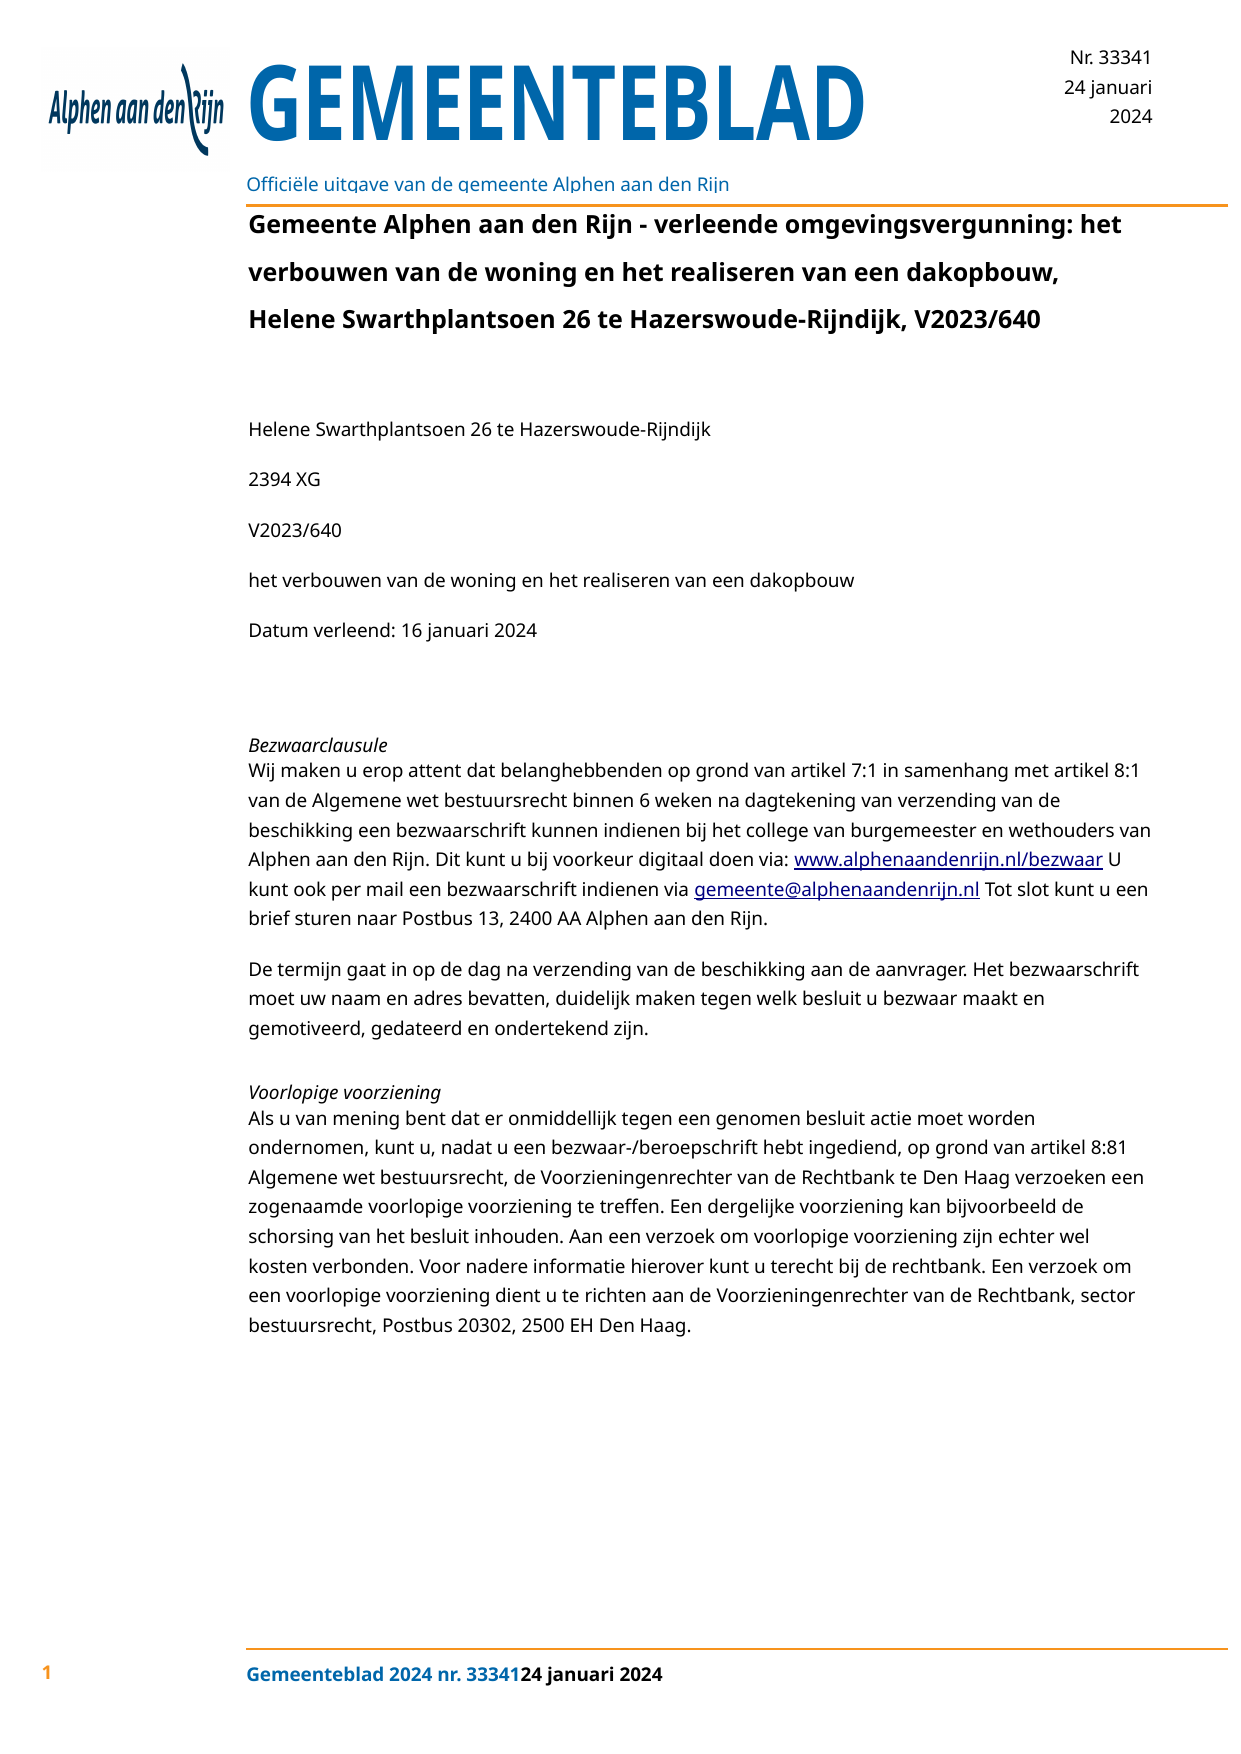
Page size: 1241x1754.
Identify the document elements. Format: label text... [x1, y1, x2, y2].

text Bezwaarclausule [248, 732, 1152, 758]
text Datum verleend: 16 januari 2024 [248, 618, 1152, 643]
text het verbouwen van de woning en het realiseren van een dakopbouw [248, 567, 1152, 593]
text 2394 XG [248, 466, 1152, 492]
text Voorlopige voorziening [248, 1079, 1152, 1105]
text Als u van mening bent dat er onmiddellijk tegen een genomen besluit actie moet worden ondernomen, kunt u, nadat u een bezwaar-/beroepschrift hebt ingediend, op grond van artikel 8:81 Algemene wet bestuursrecht, de Voorzieningenrechter van de Rechtbank te Den Haag verzoeken een zogenaamde voorlopige voorziening te treffen. Een dergelijke voorziening kan bijvoorbeeld de schorsing van het besluit inhouden. Aan een verzoek om voorlopige voorziening zijn echter wel kosten verbonden. Voor nadere informatie hierover kunt u terecht bij de rechtbank. Een verzoek om een voorlopige voorziening dient u te richten aan de Voorzieningenrechter van de Rechtbank, sector bestuursrecht, Postbus 20302, 2500 EH Den Haag. [248, 1105, 1152, 1338]
text Wij maken u erop attent dat belanghebbenden op grond van artikel 7:1 in samenhang met artikel 8:1 van de Algemene wet bestuursrecht binnen 6 weken na dagtekening van verzending van de beschikking een bezwaarschrift kunnen indienen bij het college van burgemeester en wethouders van Alphen aan den Rijn. Dit kunt u bij voorkeur digitaal doen via: www.alphenaandenrijn.nl/bezwaar U kunt ook per mail een bezwaarschrift indienen via gemeente@alphenaandenrijn.nl Tot slot kunt u een brief sturen naar Postbus 13, 2400 AA Alphen aan den Rijn. [248, 758, 1152, 931]
text V2023/640 [248, 517, 1152, 542]
text Helene Swarthplantsoen 26 te Hazerswoude-Rijndijk [248, 416, 1152, 442]
picture [41, 47, 231, 172]
text De termijn gaat in op de dag na verzending van de beschikking aan de aanvrager. Het bezwaarschrift moet uw naam en adres bevatten, duidelijk maken tegen welk besluit u bezwaar maakt en gemotiveerd, gedateerd en ondertekend zijn. [248, 956, 1152, 1041]
text Gemeente Alphen aan den Rijn - verleende omgevingsvergunning: het verbouwen van de woning en het realiseren van een dakopbouw, Helene Swarthplantsoen 26 te Hazerswoude-Rijndijk, V2023/640 [248, 207, 1152, 336]
